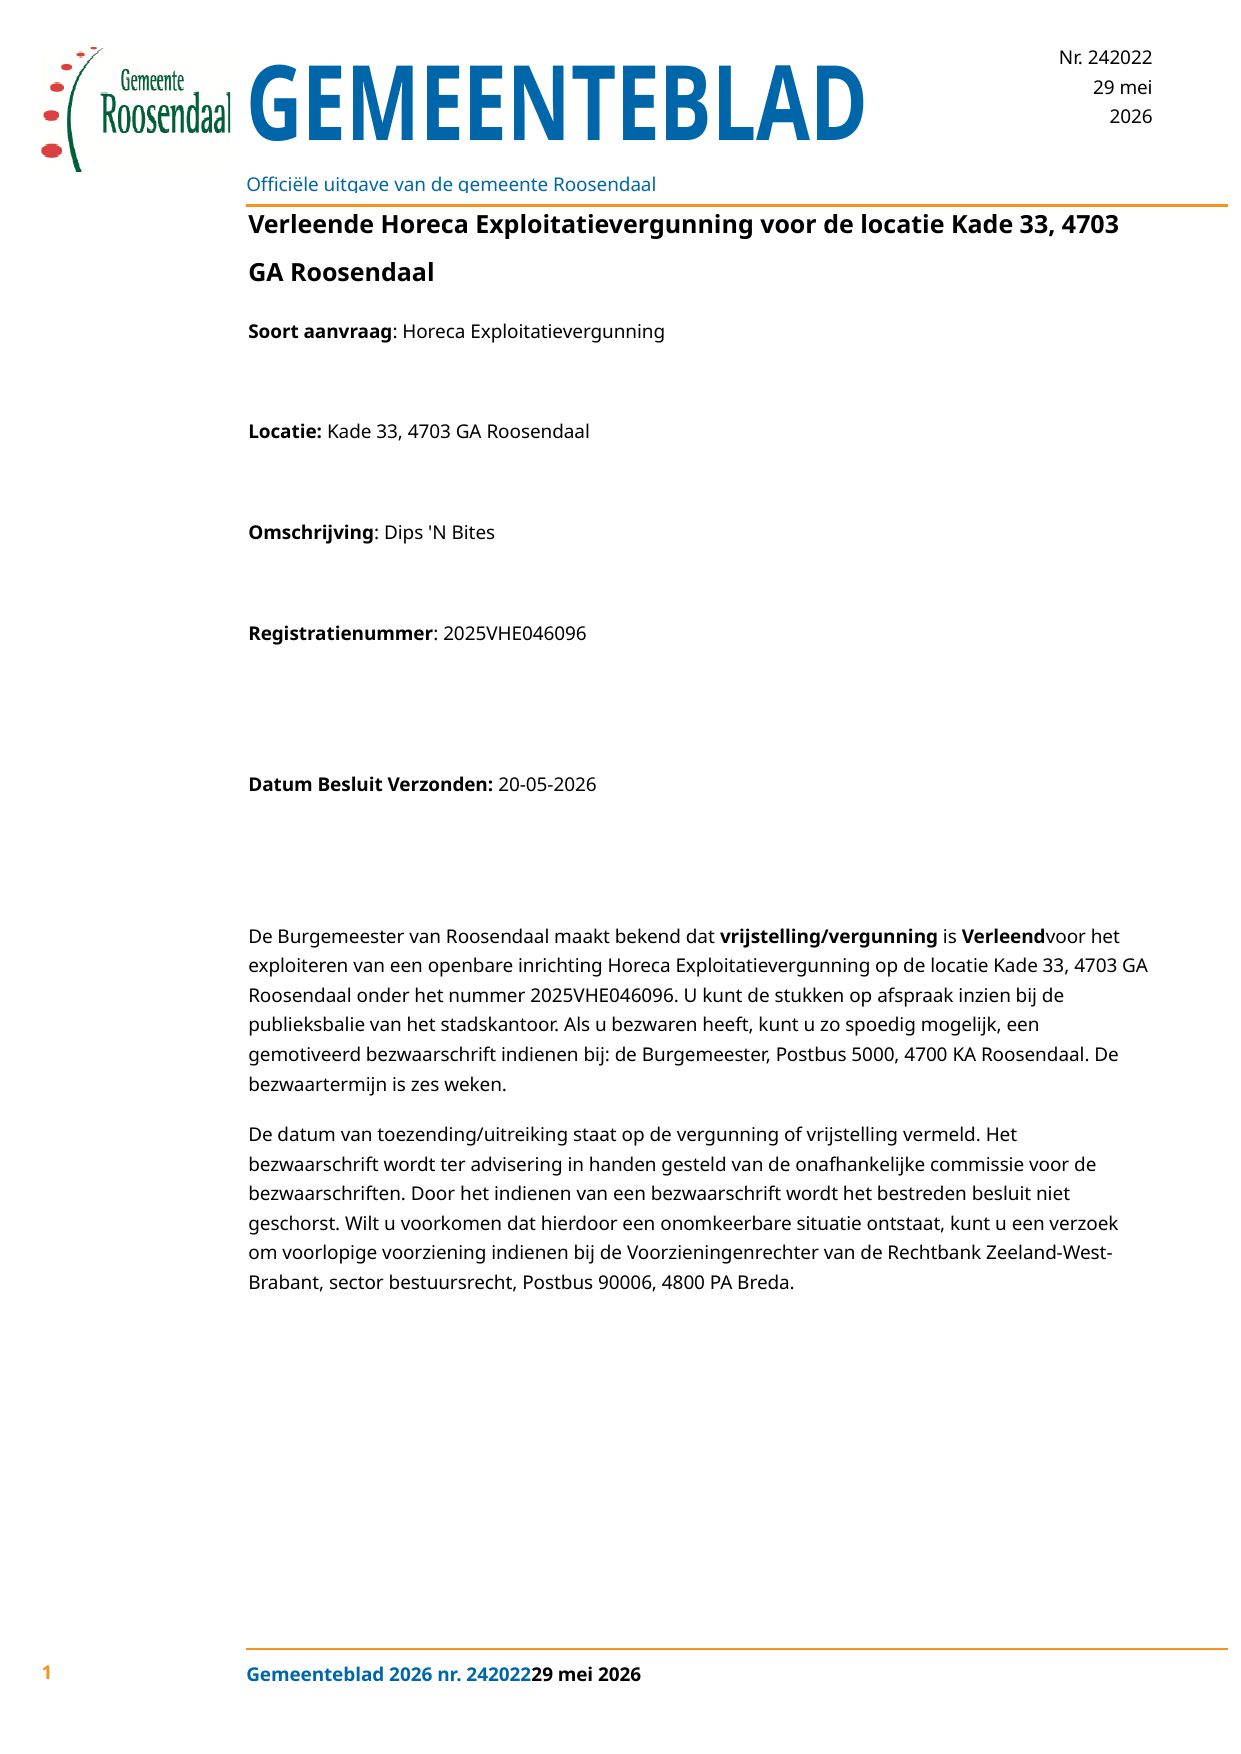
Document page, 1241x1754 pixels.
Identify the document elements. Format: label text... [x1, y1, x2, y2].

text De Burgemeester van Roosendaal maakt bekend dat vrijstelling/vergunning is Verleendvoor het exploiteren van een openbare inrichting Horeca Exploitatievergunning op de locatie Kade 33, 4703 GA Roosendaal onder het nummer 2025VHE046096. U kunt de stukken op afspraak inzien bij de publieksbalie van het stadskantoor. Als u bezwaren heeft, kunt u zo spoedig mogelijk, een gemotiveerd bezwaarschrift indienen bij: de Burgemeester, Postbus 5000, 4700 KA Roosendaal. De bezwaartermijn is zes weken. [248, 923, 1152, 1097]
text Verleende Horeca Exploitatievergunning voor de locatie Kade 33, 4703 GA Roosendaal [248, 207, 1152, 288]
text Registratienummer: 2025VHE046096 [248, 620, 1152, 646]
text Datum Besluit Verzonden: 20-05-2026 [248, 772, 1152, 797]
text De datum van toezending/uitreiking staat op de vergunning of vrijstelling vermeld. Het bezwaarschrift wordt ter advisering in handen gesteld van de onafhankelijke commissie voor de bezwaarschriften. Door het indienen van een bezwaarschrift wordt het bestreden besluit niet geschorst. Wilt u voorkomen dat hierdoor een onomkeerbare situatie ontstaat, kunt u een verzoek om voorlopige voorziening indienen bij de Voorzieningenrechter van de Rechtbank Zeeland-West-Brabant, sector bestuursrecht, Postbus 90006, 4800 PA Breda. [248, 1121, 1152, 1295]
picture [41, 47, 231, 172]
text Omschrijving: Dips 'N Bites [248, 519, 1152, 545]
text Locatie: Kade 33, 4703 GA Roosendaal [248, 419, 1152, 444]
text Soort aanvraag: Horeca Exploitatievergunning [248, 318, 1152, 344]
